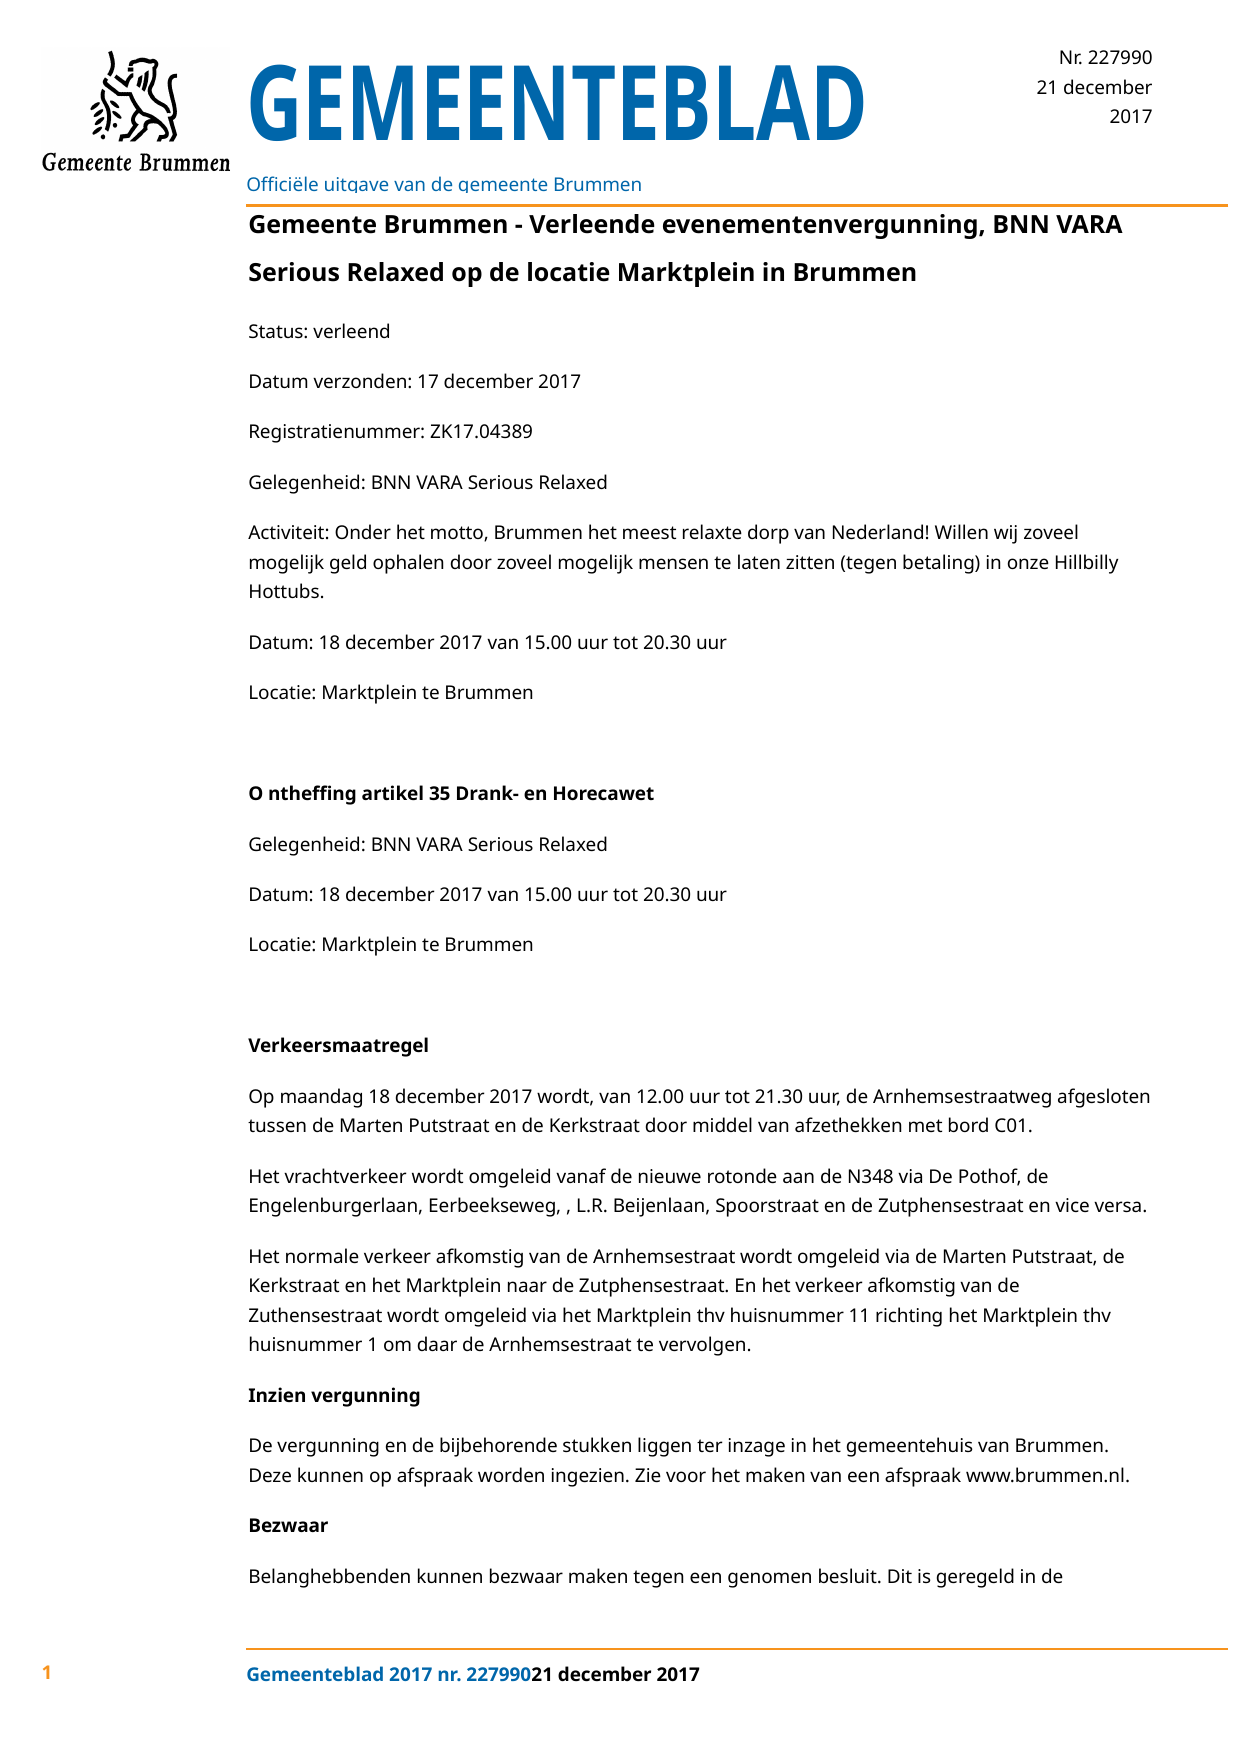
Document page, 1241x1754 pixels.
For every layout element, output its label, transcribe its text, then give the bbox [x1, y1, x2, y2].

text De vergunning en de bijbehorende stukken liggen ter inzage in het gemeentehuis van Brummen. Deze kunnen op afspraak worden ingezien. Zie voor het maken van een afspraak www.brummen.nl. [248, 1432, 1152, 1488]
text O ntheffing artikel 35 Drank- en Horecawet [248, 780, 1152, 806]
text Gelegenheid: BNN VARA Serious Relaxed [248, 831, 1152, 857]
text Registratienummer: ZK17.04389 [248, 419, 1152, 444]
text Bezwaar [248, 1512, 1152, 1538]
text Verkeersmaatregel [248, 1032, 1152, 1058]
text Datum verzonden: 17 december 2017 [248, 368, 1152, 394]
text Gemeente Brummen - Verleende evenementenvergunning, BNN VARA Serious Relaxed op de locatie Marktplein in Brummen [248, 207, 1152, 288]
text Locatie: Marktplein te Brummen [248, 932, 1152, 957]
text Locatie: Marktplein te Brummen [248, 679, 1152, 705]
text Belanghebbenden kunnen bezwaar maken tegen een genomen besluit. Dit is geregeld in de [248, 1563, 1152, 1589]
text Inzien vergunning [248, 1382, 1152, 1408]
text Op maandag 18 december 2017 wordt, van 12.00 uur tot 21.30 uur, de Arnhemsestraatweg afgesloten tussen de Marten Putstraat en de Kerkstraat door middel van afzethekken met bord C01. [248, 1083, 1152, 1138]
text Datum: 18 december 2017 van 15.00 uur tot 20.30 uur [248, 629, 1152, 655]
text Activiteit: Onder het motto, Brummen het meest relaxte dorp van Nederland! Willen wij zoveel mogelijk geld ophalen door zoveel mogelijk mensen te laten zitten (tegen betaling) in onze Hillbilly Hottubs. [248, 519, 1152, 604]
text Gelegenheid: BNN VARA Serious Relaxed [248, 469, 1152, 495]
text Het normale verkeer afkomstig van de Arnhemsestraat wordt omgeleid via de Marten Putstraat, de Kerkstraat en het Marktplein naar de Zutphensestraat. En het verkeer afkomstig van de Zuthensestraat wordt omgeleid via het Marktplein thv huisnummer 11 richting het Marktplein thv huisnummer 1 om daar de Arnhemsestraat te vervolgen. [248, 1243, 1152, 1357]
picture [41, 47, 231, 172]
text Het vrachtverkeer wordt omgeleid vanaf de nieuwe rotonde aan de N348 via De Pothof, de Engelenburgerlaan, Eerbeekseweg, , L.R. Beijenlaan, Spoorstraat en de Zutphensestraat en vice versa. [248, 1163, 1152, 1218]
text Status: verleend [248, 318, 1152, 344]
text Datum: 18 december 2017 van 15.00 uur tot 20.30 uur [248, 881, 1152, 907]
